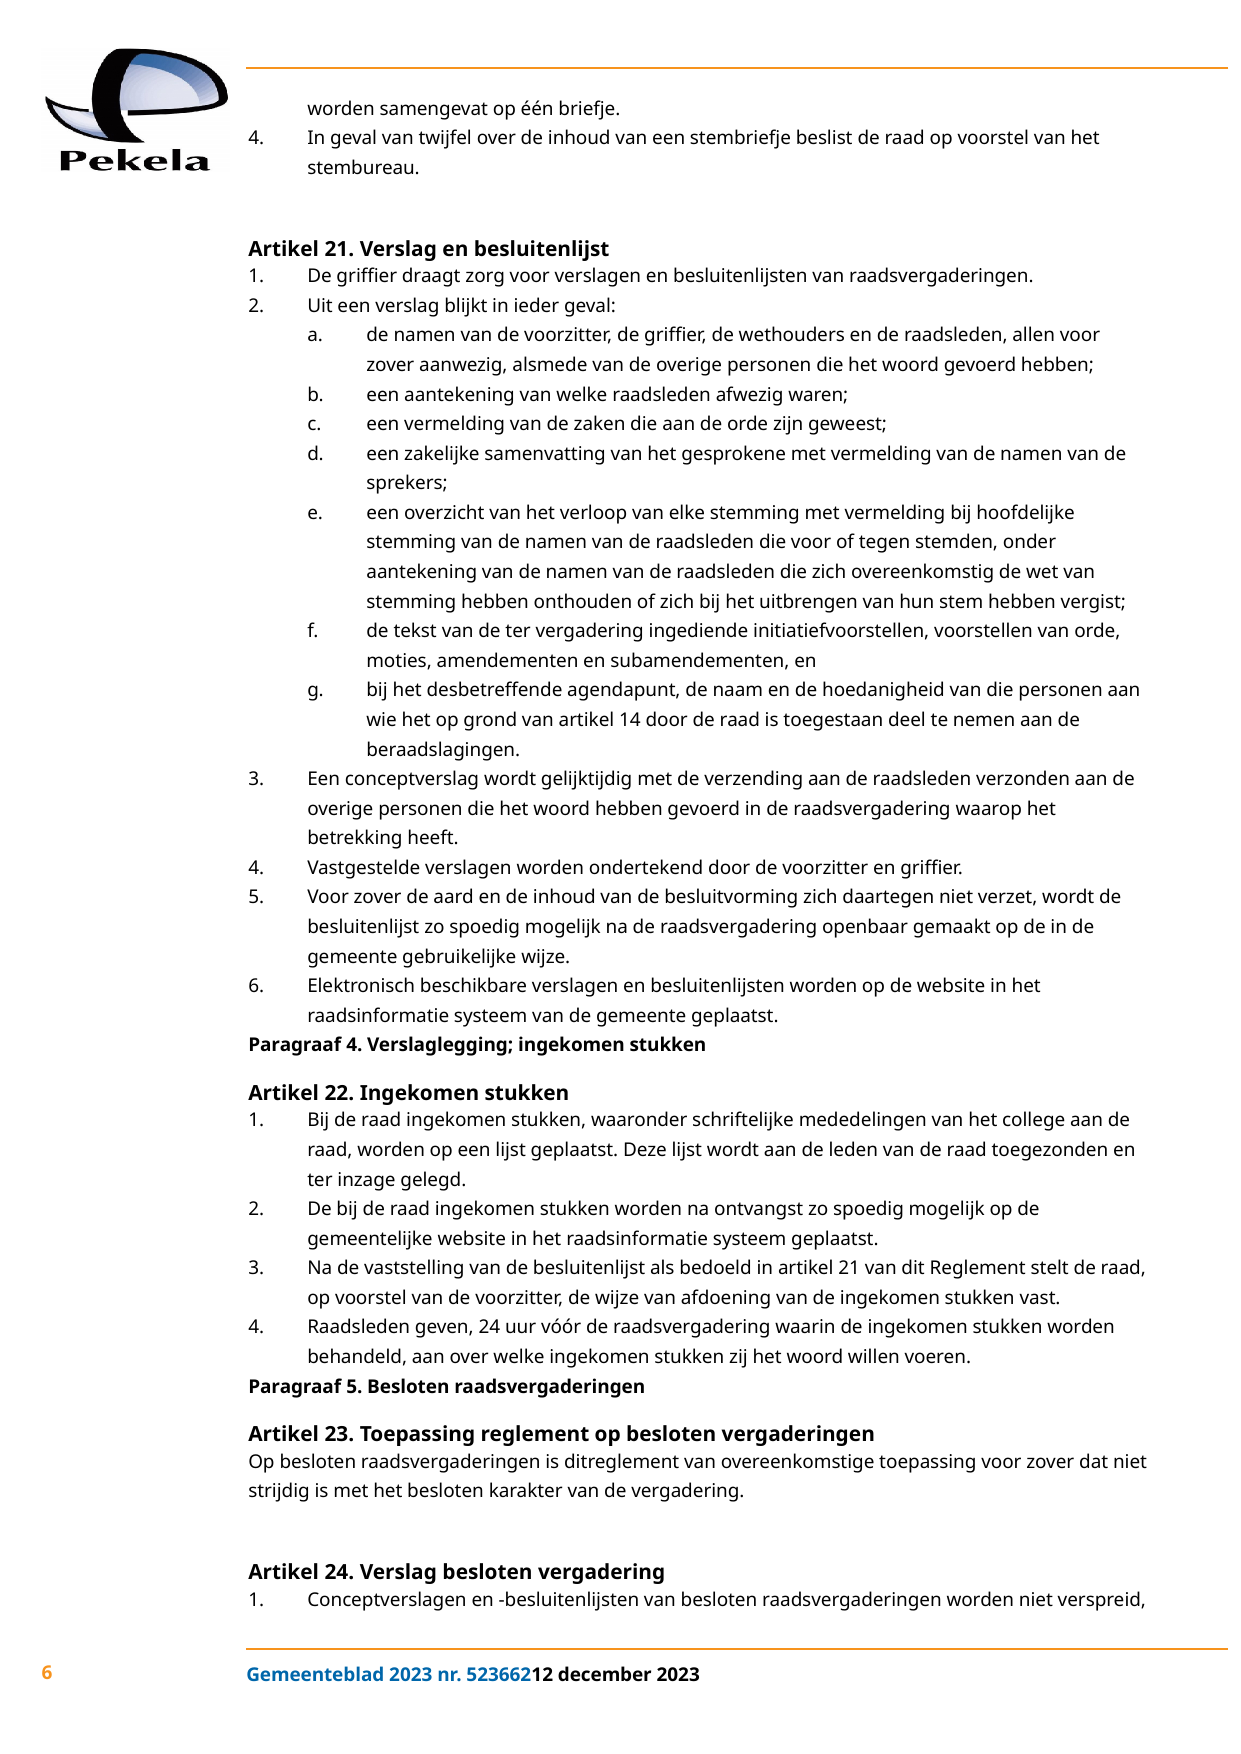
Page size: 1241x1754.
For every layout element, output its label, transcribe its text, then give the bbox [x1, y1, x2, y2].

list worden samengevat op één briefje. [248, 95, 1152, 121]
text Artikel 21. Verslag en besluitenlijst [248, 234, 1152, 262]
list een aantekening van welke raadsleden afwezig waren; [307, 381, 1152, 406]
list een zakelijke samenvatting van het gesprokene met vermelding van de namen van de sprekers; [307, 440, 1152, 495]
text Paragraaf 5. Besloten raadsvergaderingen [248, 1373, 1152, 1398]
list Voor zover de aard en de inhoud van de besluitvorming zich daartegen niet verzet, wordt de besluitenlijst zo spoedig mogelijk na de raadsvergadering openbaar gemaakt op de in de gemeente gebruikelijke wijze. [248, 884, 1152, 968]
list Raadsleden geven, 24 uur vóór de raadsvergadering waarin de ingekomen stukken worden behandeld, aan over welke ingekomen stukken zij het woord willen voeren. [248, 1314, 1152, 1369]
list een overzicht van het verloop van elke stemming met vermelding bij hoofdelijke stemming van de namen van de raadsleden die voor of tegen stemden, onder aantekening van de namen van de raadsleden die zich overeenkomstig de wet van stemming hebben onthouden of zich bij het uitbrengen van hun stem hebben vergist; [307, 499, 1152, 613]
list een vermelding van de zaken die aan de orde zijn geweest; [307, 410, 1152, 436]
text Artikel 23. Toepassing reglement op besloten vergaderingen [248, 1419, 1152, 1448]
list In geval van twijfel over de inhoud van een stembriefje beslist de raad op voorstel van het stembureau. [248, 124, 1152, 180]
text Artikel 24. Verslag besloten vergadering [248, 1557, 1152, 1586]
list De griffier draagt zorg voor verslagen en besluitenlijsten van raadsvergaderingen. [248, 262, 1152, 288]
list Uit een verslag blijkt in ieder geval: [248, 292, 1152, 318]
list Bij de raad ingekomen stukken, waaronder schriftelijke mededelingen van het college aan de raad, worden op een lijst geplaatst. Deze lijst wordt aan de leden van de raad toegezonden en ter inzage gelegd. [248, 1107, 1152, 1191]
list de namen van de voorzitter, de griffier, de wethouders en de raadsleden, allen voor zover aanwezig, alsmede van de overige personen die het woord gevoerd hebben; [307, 322, 1152, 377]
list Elektronisch beschikbare verslagen en besluitenlijsten worden op de website in het raadsinformatie systeem van de gemeente geplaatst. [248, 972, 1152, 1028]
text Op besloten raadsvergaderingen is ditreglement van overeenkomstige toepassing voor zover dat niet strijdig is met het besloten karakter van de vergadering. [248, 1448, 1152, 1503]
picture [41, 47, 231, 172]
list De bij de raad ingekomen stukken worden na ontvangst zo spoedig mogelijk op de gemeentelijke website in het raadsinformatie systeem geplaatst. [248, 1195, 1152, 1251]
list Vastgestelde verslagen worden ondertekend door de voorzitter en griffier. [248, 854, 1152, 880]
text Paragraaf 4. Verslaglegging; ingekomen stukken [248, 1032, 1152, 1057]
text Artikel 22. Ingekomen stukken [248, 1078, 1152, 1107]
list bij het desbetreffende agendapunt, de naam en de hoedanigheid van die personen aan wie het op grond van artikel 14 door de raad is toegestaan deel te nemen aan de beraadslagingen. [307, 677, 1152, 761]
list Conceptverslagen en -besluitenlijsten van besloten raadsvergaderingen worden niet verspreid, [248, 1586, 1152, 1612]
list Na de vaststelling van de besluitenlijst als bedoeld in artikel 21 van dit Reglement stelt de raad, op voorstel van de voorzitter, de wijze van afdoening van de ingekomen stukken vast. [248, 1254, 1152, 1310]
list Een conceptverslag wordt gelijktijdig met de verzending aan de raadsleden verzonden aan de overige personen die het woord hebben gevoerd in de raadsvergadering waarop het betrekking heeft. [248, 765, 1152, 850]
list de tekst van de ter vergadering ingediende initiatiefvoorstellen, voorstellen van orde, moties, amendementen en subamendementen, en [307, 617, 1152, 673]
